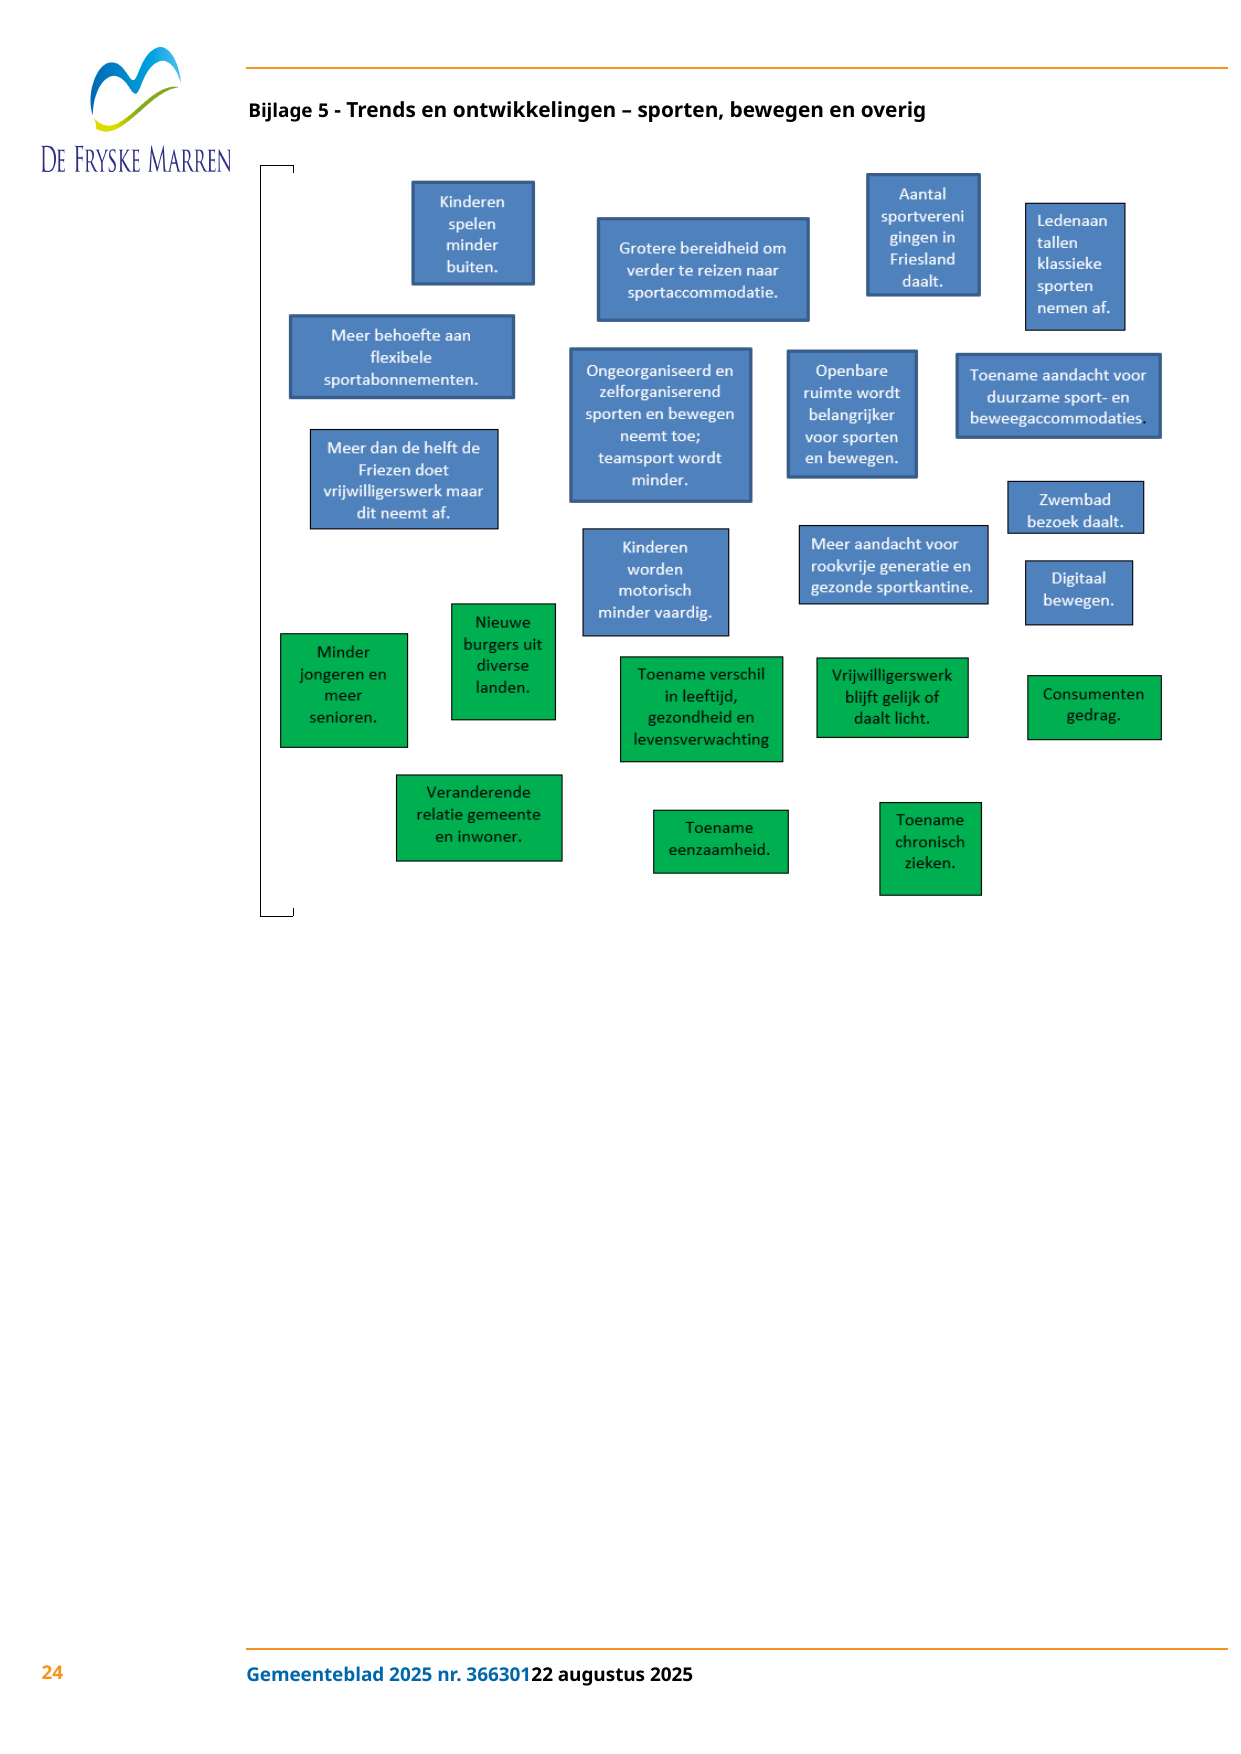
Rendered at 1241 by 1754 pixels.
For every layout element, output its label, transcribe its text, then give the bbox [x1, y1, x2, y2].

picture [268, 173, 1173, 908]
text Bijlage 5 - Trends en ontwikkelingen – sporten, bewegen en overig [248, 95, 1152, 123]
picture [41, 47, 231, 172]
